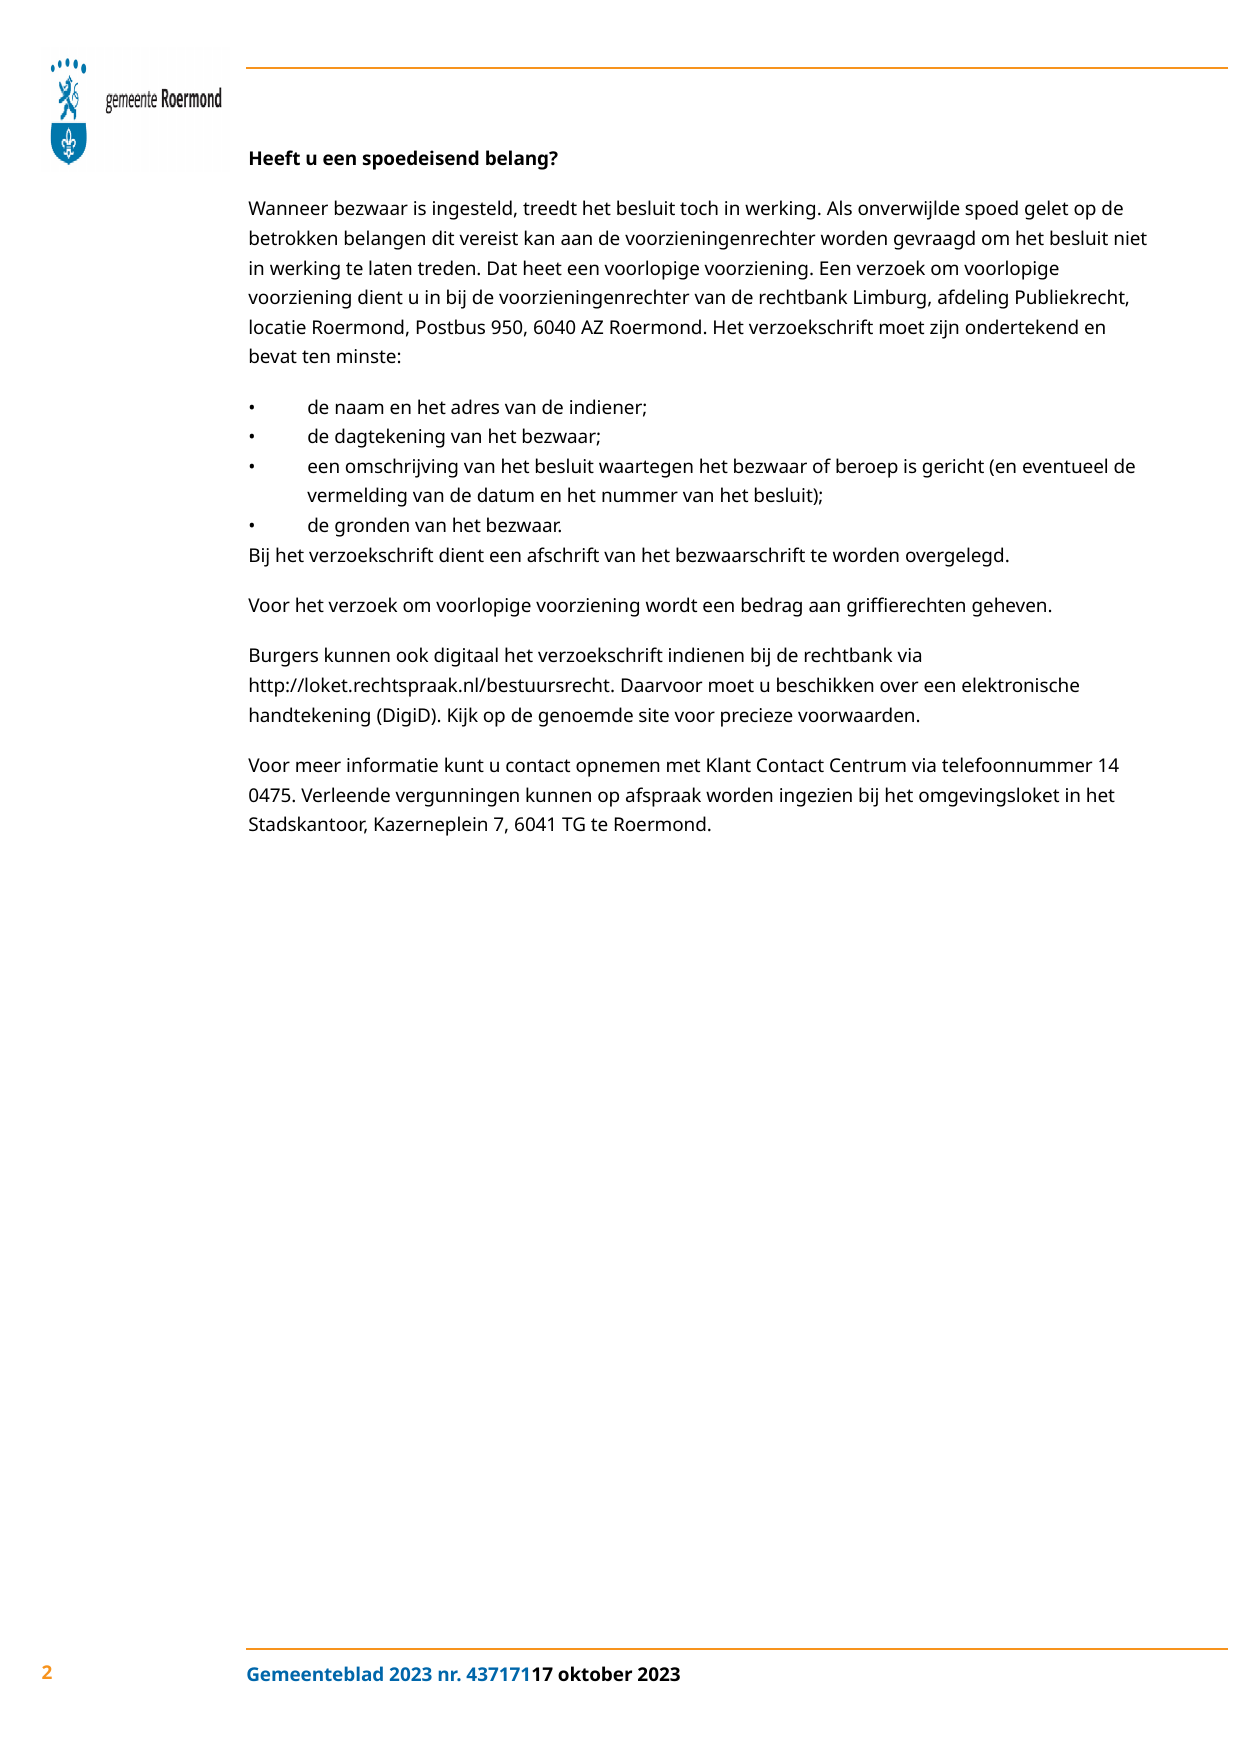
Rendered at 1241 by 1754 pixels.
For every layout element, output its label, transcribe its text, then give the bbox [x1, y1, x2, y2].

list de dagtekening van het bezwaar; [248, 423, 1152, 449]
text Bij het verzoekschrift dient een afschrift van het bezwaarschrift te worden overgelegd. [248, 542, 1152, 568]
text Wanneer bezwaar is ingesteld, treedt het besluit toch in werking. Als onverwijlde spoed gelet op de betrokken belangen dit vereist kan aan de voorzieningenrechter worden gevraagd om het besluit niet in werking te laten treden. Dat heet een voorlopige voorziening. Een verzoek om voorlopige voorziening dient u in bij de voorzieningenrechter van de rechtbank Limburg, afdeling Publiekrecht, locatie Roermond, Postbus 950, 6040 AZ Roermond. Het verzoekschrift moet zijn ondertekend en bevat ten minste: [248, 196, 1152, 369]
list de naam en het adres van de indiener; [248, 394, 1152, 420]
text Burgers kunnen ook digitaal het verzoekschrift indienen bij de rechtbank via http://loket.rechtspraak.nl/bestuursrecht. Daarvoor moet u beschikken over een elektronische handtekening (DigiD). Kijk op de genoemde site voor precieze voorwaarden. [248, 643, 1152, 728]
text Voor meer informatie kunt u contact opnemen met Klant Contact Centrum via telefoonnummer 14 0475. Verleende vergunningen kunnen op afspraak worden ingezien bij het omgevingsloket in het Stadskantoor, Kazerneplein 7, 6041 TG te Roermond. [248, 752, 1152, 837]
picture [41, 47, 231, 172]
text Voor het verzoek om voorlopige voorziening wordt een bedrag aan griffierechten geheven. [248, 592, 1152, 618]
list de gronden van het bezwaar. [248, 512, 1152, 538]
list een omschrijving van het besluit waartegen het bezwaar of beroep is gericht (en eventueel de vermelding van de datum en het nummer van het besluit); [248, 453, 1152, 508]
text Heeft u een spoedeisend belang? [248, 145, 1152, 171]
